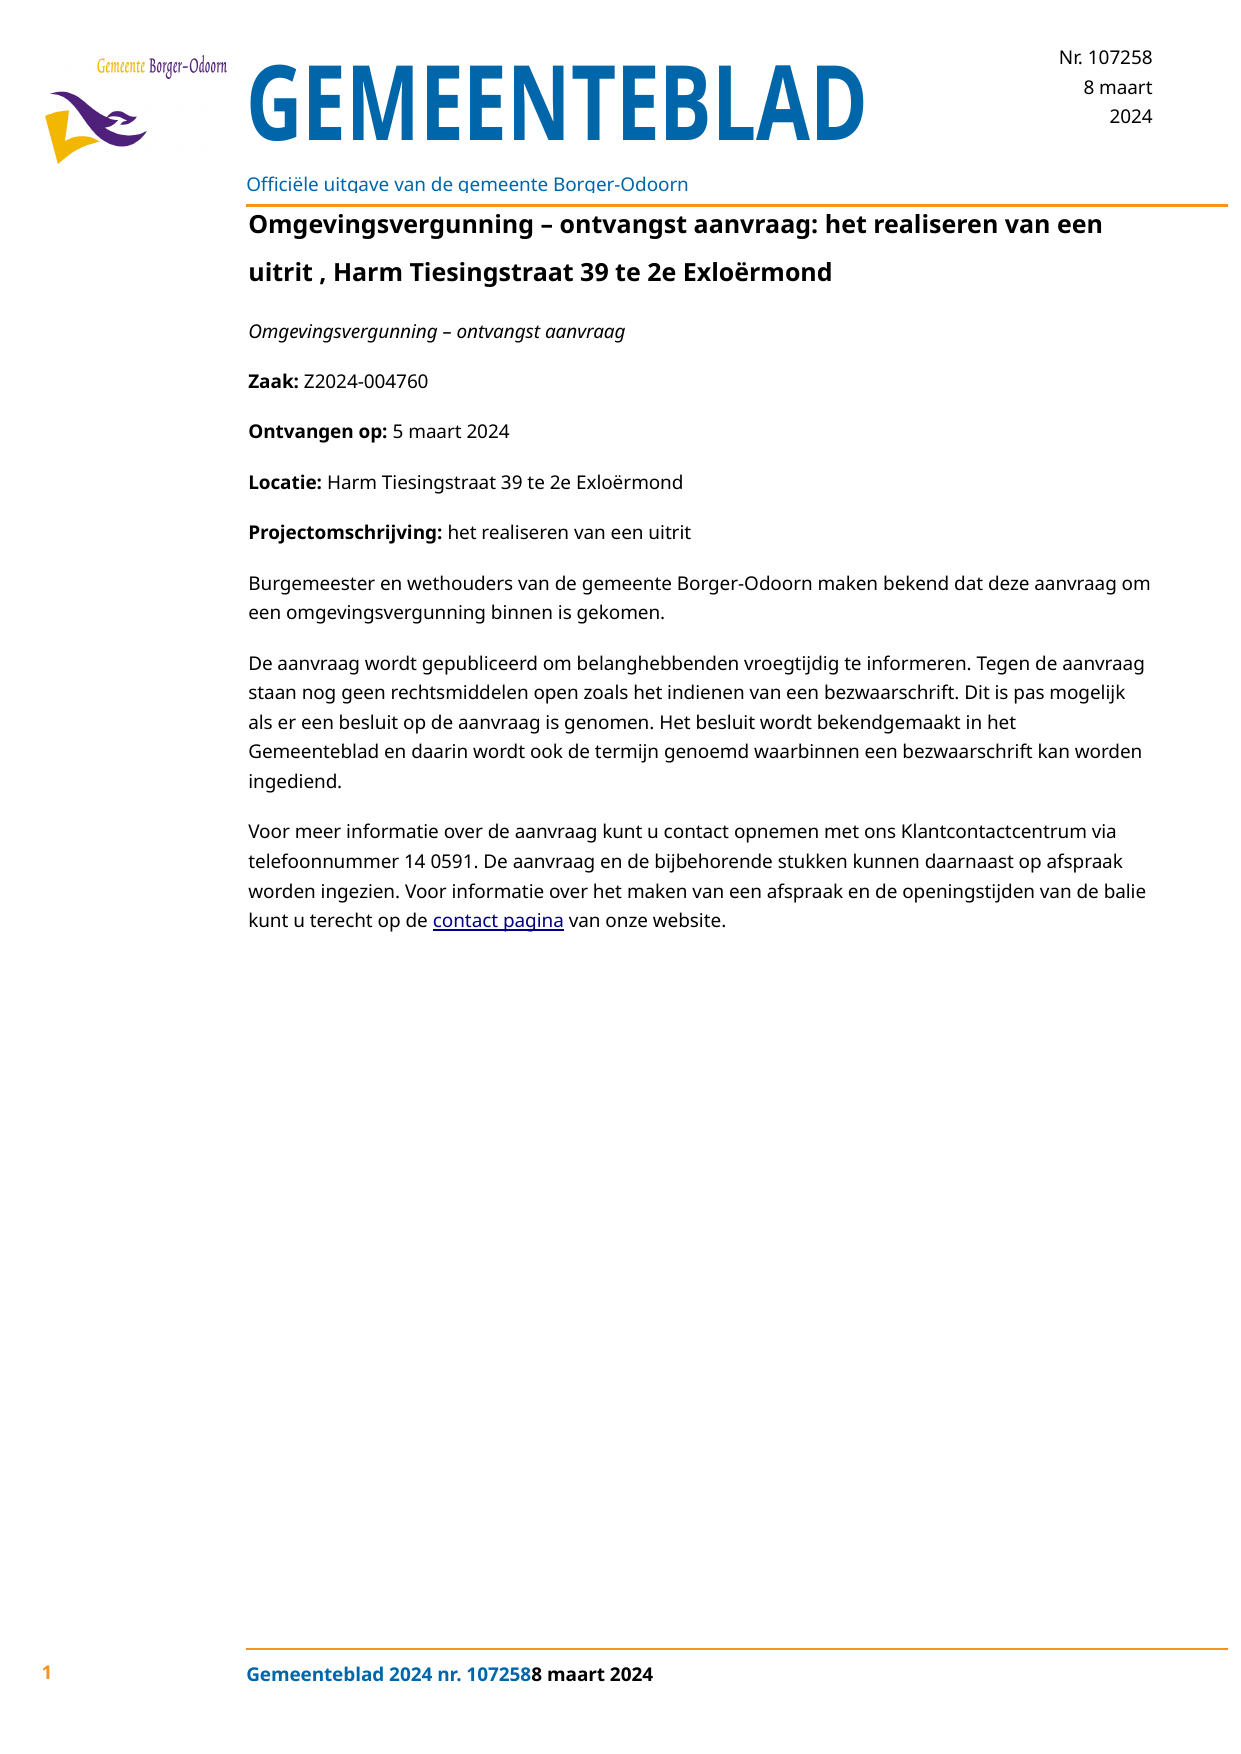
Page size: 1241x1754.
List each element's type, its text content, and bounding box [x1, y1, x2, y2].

text Omgevingsvergunning – ontvangst aanvraag [248, 318, 1152, 344]
text Projectomschrijving: het realiseren van een uitrit [248, 519, 1152, 545]
picture [41, 47, 231, 172]
text Locatie: Harm Tiesingstraat 39 te 2e Exloërmond [248, 469, 1152, 495]
text Omgevingsvergunning – ontvangst aanvraag: het realiseren van een uitrit , Harm Tiesingstraat 39 te 2e Exloërmond [248, 207, 1152, 288]
text Zaak: Z2024-004760 [248, 368, 1152, 394]
text Burgemeester en wethouders van de gemeente Borger-Odoorn maken bekend dat deze aanvraag om een omgevingsvergunning binnen is gekomen. [248, 570, 1152, 625]
text Ontvangen op: 5 maart 2024 [248, 419, 1152, 444]
text De aanvraag wordt gepubliceerd om belanghebbenden vroegtijdig te informeren. Tegen de aanvraag staan nog geen rechtsmiddelen open zoals het indienen van een bezwaarschrift. Dit is pas mogelijk als er een besluit op de aanvraag is genomen. Het besluit wordt bekendgemaakt in het Gemeenteblad en daarin wordt ook de termijn genoemd waarbinnen een bezwaarschrift kan worden ingediend. [248, 650, 1152, 794]
text Voor meer informatie over de aanvraag kunt u contact opnemen met ons Klantcontactcentrum via telefoonnummer 14 0591. De aanvraag en de bijbehorende stukken kunnen daarnaast op afspraak worden ingezien. Voor informatie over het maken van een afspraak en de openingstijden van de balie kunt u terecht op de contact pagina van onze website. [248, 819, 1152, 933]
